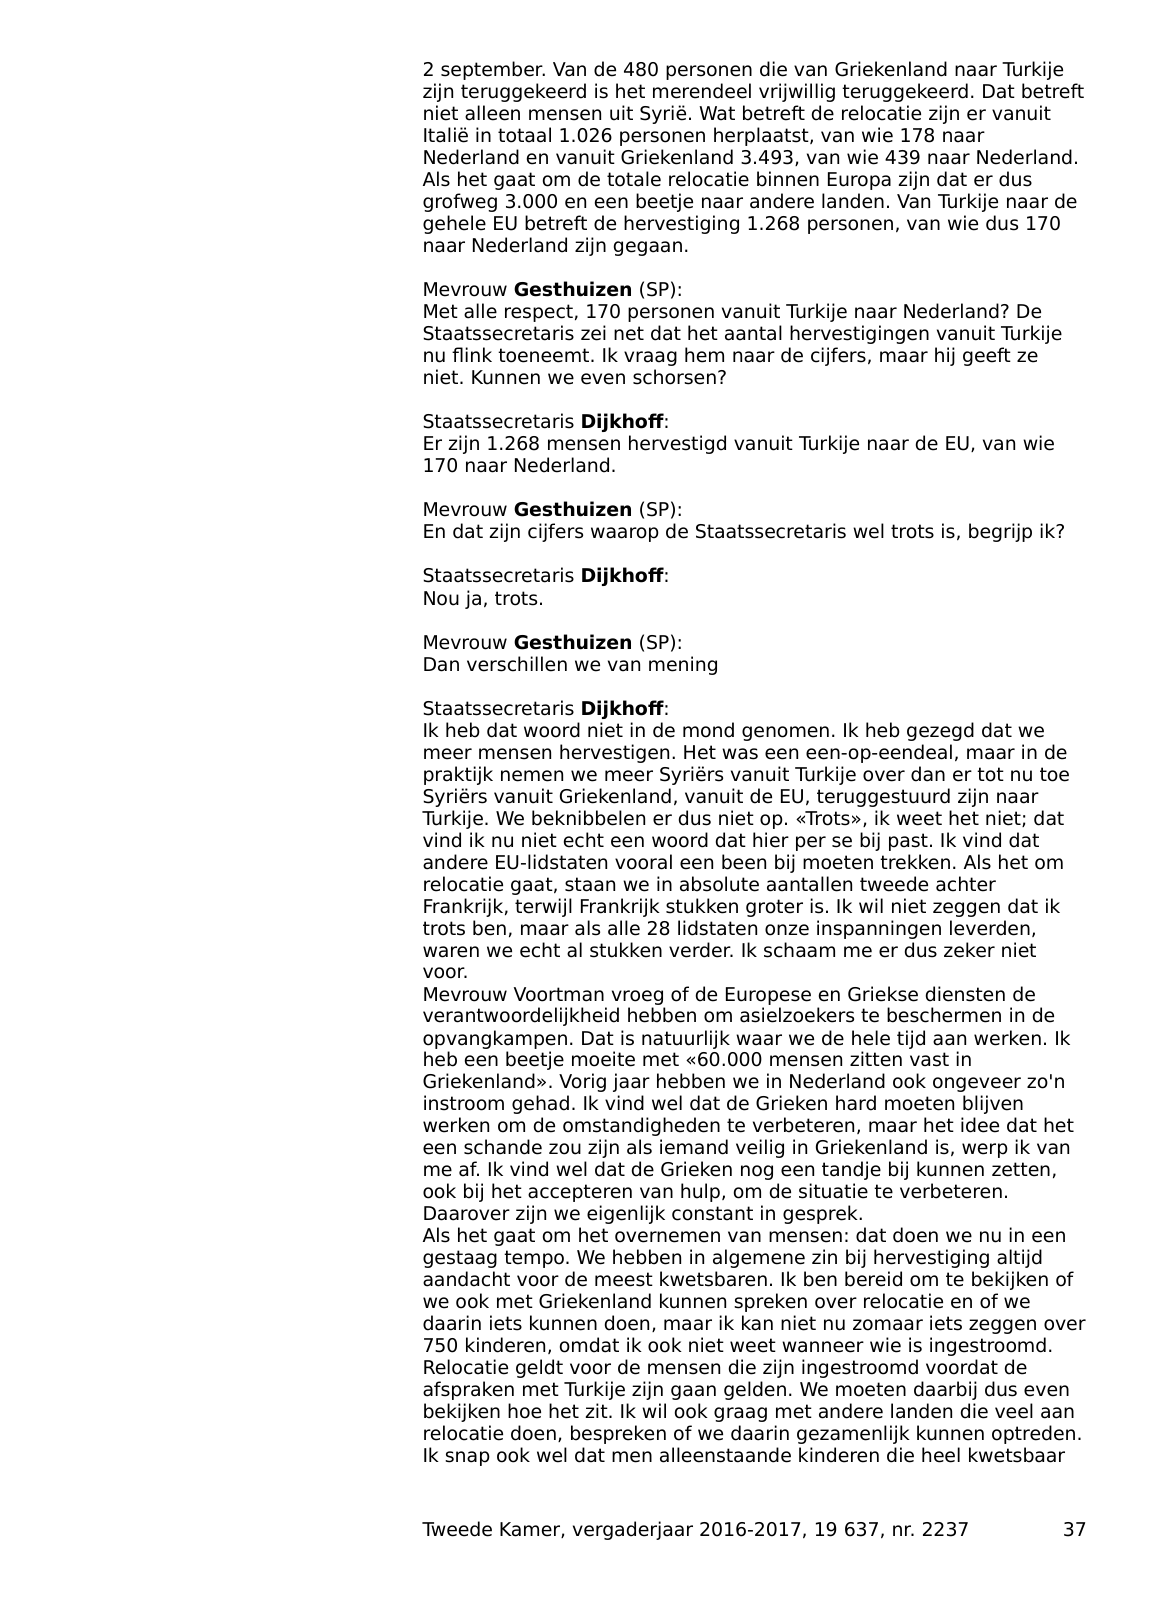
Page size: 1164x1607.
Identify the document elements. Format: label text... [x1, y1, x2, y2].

text Mevrouw Gesthuizen (SP): [422, 499, 1087, 521]
text Mevrouw Voortman vroeg of de Europese en Griekse diensten de verantwoordelijkheid hebben om asielzoekers te beschermen in de opvangkampen. Dat is natuurlijk waar we de hele tijd aan werken. Ik heb een beetje moeite met «60.000 mensen zitten vast in Griekenland». Vorig jaar hebben we in Nederland ook ongeveer zo'n instroom gehad. Ik vind wel dat de Grieken hard moeten blijven werken om de omstandigheden te verbeteren, maar het idee dat het een schande zou zijn als iemand veilig in Griekenland is, werp ik van me af. Ik vind wel dat de Grieken nog een tandje bij kunnen zetten, ook bij het accepteren van hulp, om de situatie te verbeteren. Daarover zijn we eigenlijk constant in gesprek. [422, 983, 1087, 1225]
text Mevrouw Gesthuizen (SP): [422, 632, 1087, 653]
text Mevrouw Gesthuizen (SP): [422, 279, 1087, 301]
text Staatssecretaris Dijkhoff: [422, 698, 1087, 720]
text Nou ja, trots. [422, 587, 1087, 609]
text 2 september. Van de 480 personen die van Griekenland naar Turkije zijn teruggekeerd is het merendeel vrijwillig teruggekeerd. Dat betreft niet alleen mensen uit Syrië. Wat betreft de relocatie zijn er vanuit Italië in totaal 1.026 personen herplaatst, van wie 178 naar Nederland en vanuit Griekenland 3.493, van wie 439 naar Nederland. Als het gaat om de totale relocatie binnen Europa zijn dat er dus grofweg 3.000 en een beetje naar andere landen. Van Turkije naar de gehele EU betreft de hervestiging 1.268 personen, van wie dus 170 naar Nederland zijn gegaan. [422, 59, 1087, 257]
text Staatssecretaris Dijkhoff: [422, 565, 1087, 587]
text Er zijn 1.268 mensen hervestigd vanuit Turkije naar de EU, van wie 170 naar Nederland. [422, 433, 1087, 477]
text Staatssecretaris Dijkhoff: [422, 411, 1087, 433]
text Als het gaat om het overnemen van mensen: dat doen we nu in een gestaag tempo. We hebben in algemene zin bij hervestiging altijd aandacht voor de meest kwetsbaren. Ik ben bereid om te bekijken of we ook met Griekenland kunnen spreken over relocatie en of we daarin iets kunnen doen, maar ik kan niet nu zomaar iets zeggen over 750 kinderen, omdat ik ook niet weet wanneer wie is ingestroomd. Relocatie geldt voor de mensen die zijn ingestroomd voordat de afspraken met Turkije zijn gaan gelden. We moeten daarbij dus even bekijken hoe het zit. Ik wil ook graag met andere landen die veel aan relocatie doen, bespreken of we daarin gezamenlijk kunnen optreden. Ik snap ook wel dat men alleenstaande kinderen die heel kwetsbaar [422, 1225, 1087, 1467]
text En dat zijn cijfers waarop de Staatssecretaris wel trots is, begrijp ik? [422, 521, 1087, 543]
text Met alle respect, 170 personen vanuit Turkije naar Nederland? De Staatssecretaris zei net dat het aantal hervestigingen vanuit Turkije nu flink toeneemt. Ik vraag hem naar de cijfers, maar hij geeft ze niet. Kunnen we even schorsen? [422, 301, 1087, 389]
text Ik heb dat woord niet in de mond genomen. Ik heb gezegd dat we meer mensen hervestigen. Het was een een-op-eendeal, maar in de praktijk nemen we meer Syriërs vanuit Turkije over dan er tot nu toe Syriërs vanuit Griekenland, vanuit de EU, teruggestuurd zijn naar Turkije. We beknibbelen er dus niet op. «Trots», ik weet het niet; dat vind ik nu niet echt een woord dat hier per se bij past. Ik vind dat andere EU-lidstaten vooral een been bij moeten trekken. Als het om relocatie gaat, staan we in absolute aantallen tweede achter Frankrijk, terwijl Frankrijk stukken groter is. Ik wil niet zeggen dat ik trots ben, maar als alle 28 lidstaten onze inspanningen leverden, waren we echt al stukken verder. Ik schaam me er dus zeker niet voor. [422, 720, 1087, 983]
text Dan verschillen we van mening [422, 653, 1087, 676]
